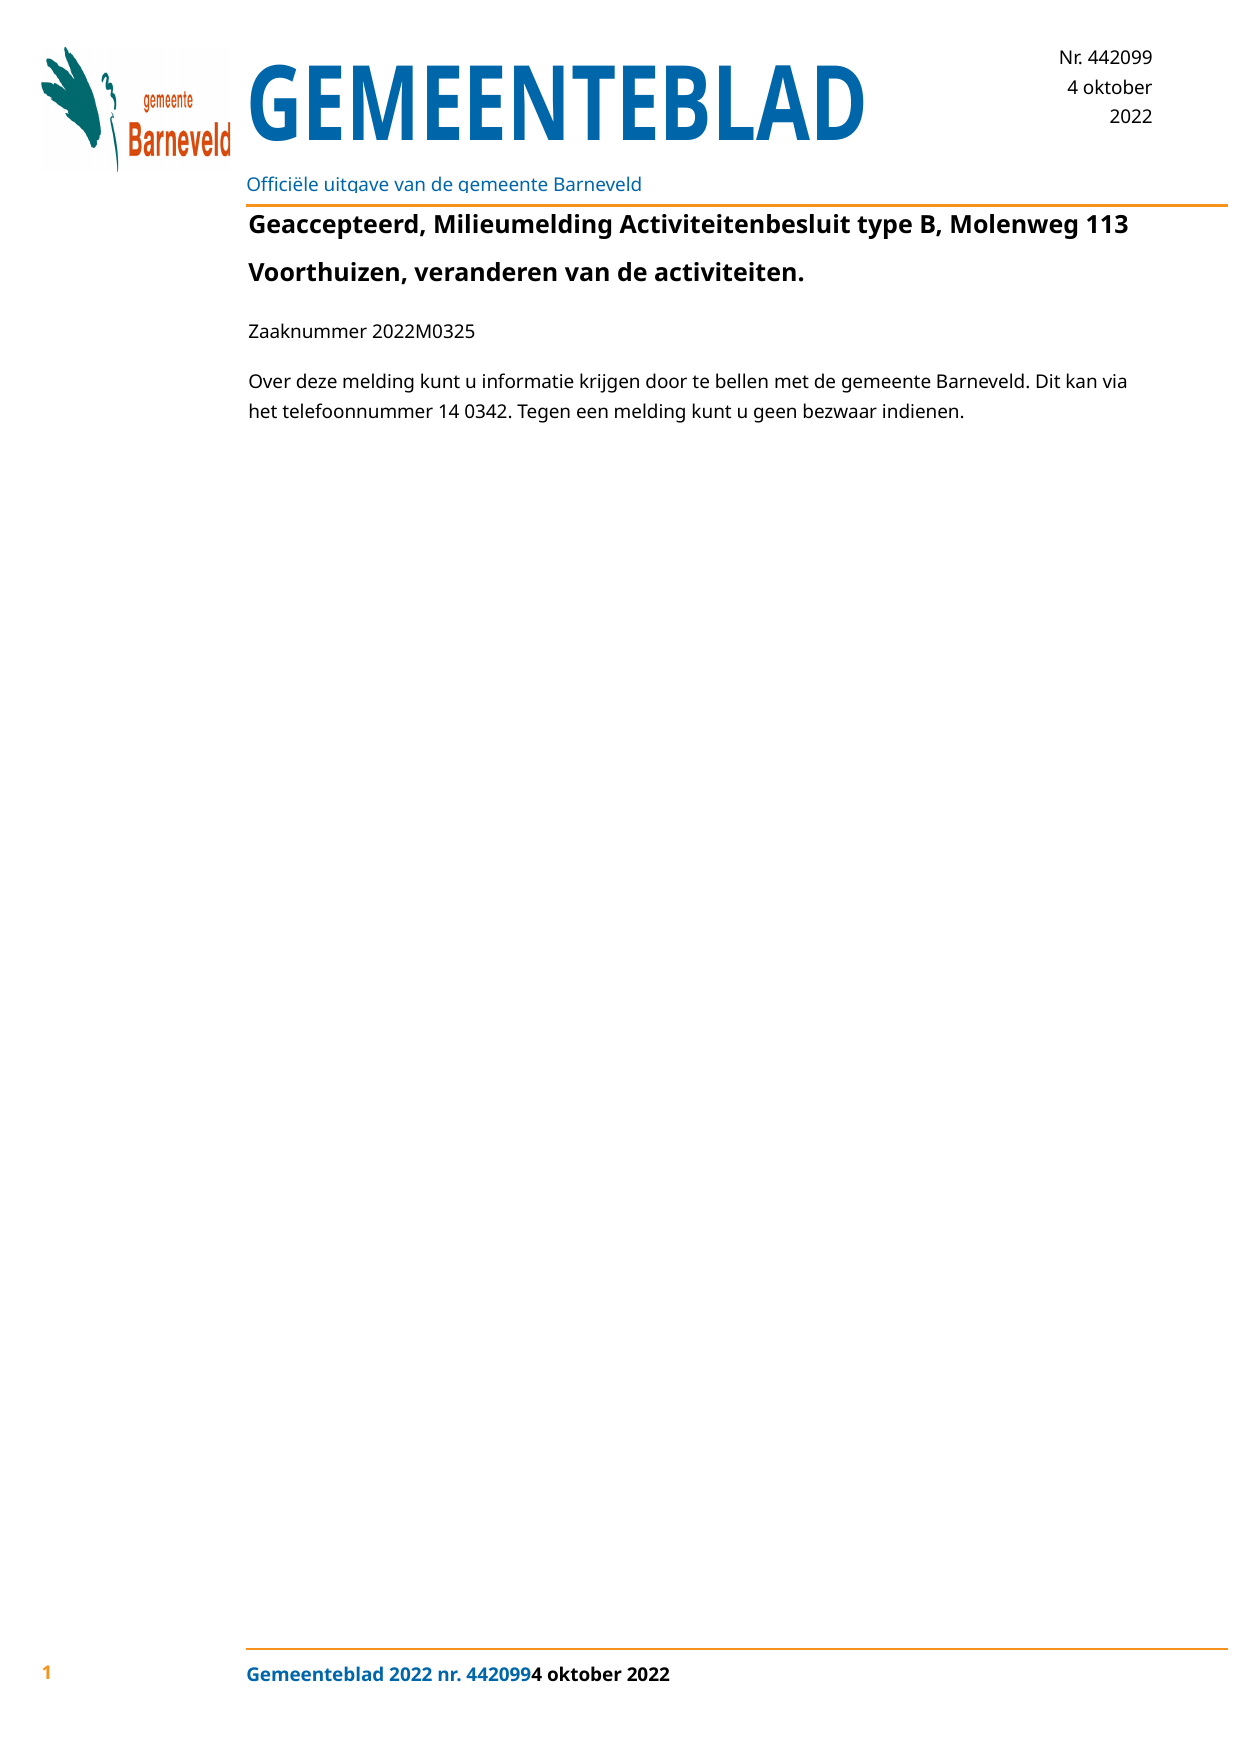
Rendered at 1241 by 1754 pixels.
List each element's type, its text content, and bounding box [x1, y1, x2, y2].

text Zaaknummer 2022M0325 [248, 318, 1152, 344]
text Geaccepteerd, Milieumelding Activiteitenbesluit type B, Molenweg 113 Voorthuizen, veranderen van de activiteiten. [248, 207, 1152, 288]
text Over deze melding kunt u informatie krijgen door te bellen met de gemeente Barneveld. Dit kan via het telefoonnummer 14 0342. Tegen een melding kunt u geen bezwaar indienen. [248, 368, 1152, 424]
picture [41, 47, 231, 172]
